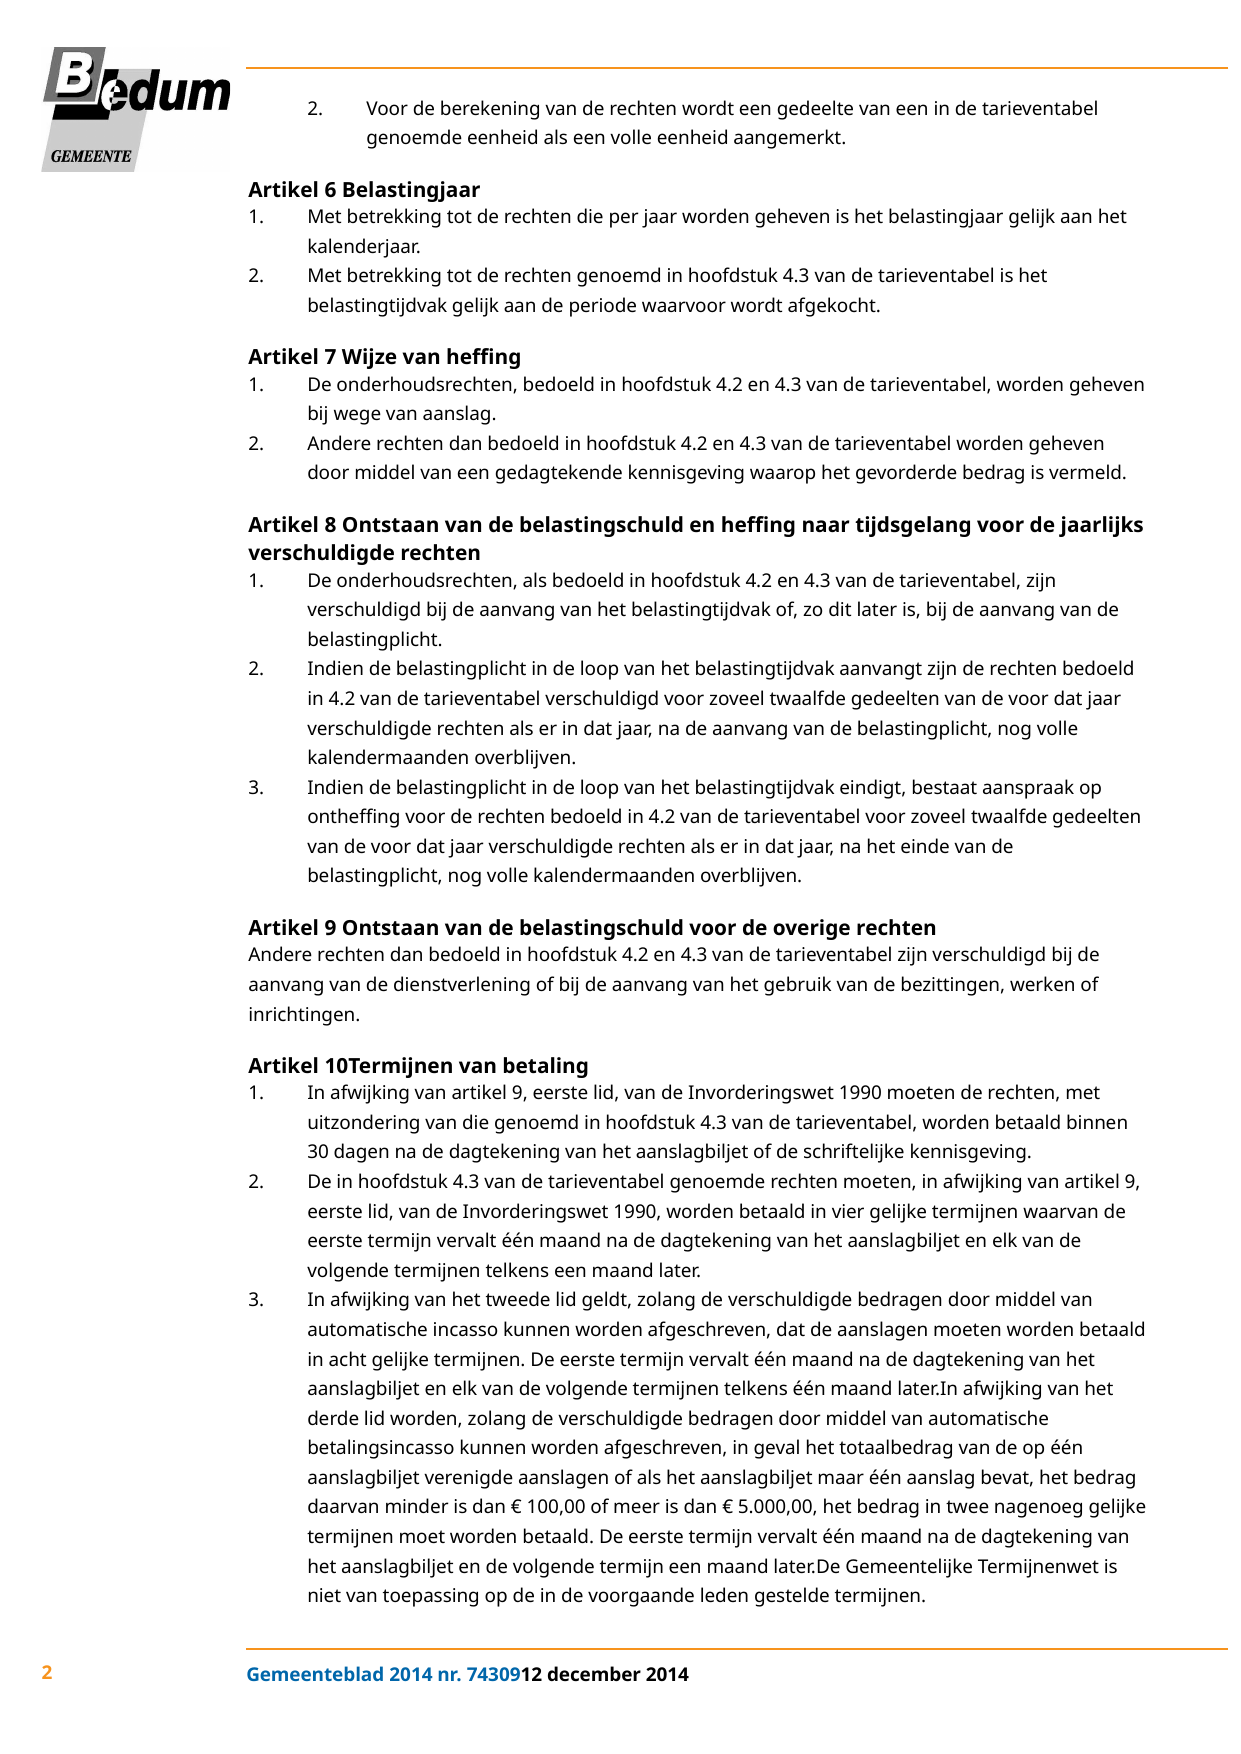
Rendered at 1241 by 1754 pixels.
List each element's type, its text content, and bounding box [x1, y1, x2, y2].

list De onderhoudsrechten, bedoeld in hoofdstuk 4.2 en 4.3 van de tarieventabel, worden geheven bij wege van aanslag. [248, 371, 1152, 426]
picture [41, 47, 231, 172]
list Indien de belastingplicht in de loop van het belastingtijdvak eindigt, bestaat aanspraak op ontheffing voor de rechten bedoeld in 4.2 van de tarieventabel voor zoveel twaalfde gedeelten van de voor dat jaar verschuldigde rechten als er in dat jaar, na het einde van de belastingplicht, nog volle kalendermaanden overblijven. [248, 774, 1152, 888]
text Artikel 7 Wijze van heffing [248, 342, 1152, 371]
list De onderhoudsrechten, als bedoeld in hoofdstuk 4.2 en 4.3 van de tarieventabel, zijn verschuldigd bij de aanvang van het belastingtijdvak of, zo dit later is, bij de aanvang van de belastingplicht. [248, 567, 1152, 652]
list Met betrekking tot de rechten die per jaar worden geheven is het belastingjaar gelijk aan het kalenderjaar. [248, 203, 1152, 258]
list Voor de berekening van de rechten wordt een gedeelte van een in de tarieventabel genoemde eenheid als een volle eenheid aangemerkt. [307, 95, 1152, 150]
list Indien de belastingplicht in de loop van het belastingtijdvak aanvangt zijn de rechten bedoeld in 4.2 van de tarieventabel verschuldigd voor zoveel twaalfde gedeelten van de voor dat jaar verschuldigde rechten als er in dat jaar, na de aanvang van de belastingplicht, nog volle kalendermaanden overblijven. [248, 656, 1152, 770]
list In afwijking van het tweede lid geldt, zolang de verschuldigde bedragen door middel van automatische incasso kunnen worden afgeschreven, dat de aanslagen moeten worden betaald in acht gelijke termijnen. De eerste termijn vervalt één maand na de dagtekening van het aanslagbiljet en elk van de volgende termijnen telkens één maand later.In afwijking van het derde lid worden, zolang de verschuldigde bedragen door middel van automatische betalingsincasso kunnen worden afgeschreven, in geval het totaalbedrag van de op één aanslagbiljet verenigde aanslagen of als het aanslagbiljet maar één aanslag bevat, het bedrag daarvan minder is dan € 100,00 of meer is dan € 5.000,00, het bedrag in twee nagenoeg gelijke termijnen moet worden betaald. De eerste termijn vervalt één maand na de dagtekening van het aanslagbiljet en de volgende termijn een maand later.De Gemeentelijke Termijnenwet is niet van toepassing op de in de voorgaande leden gestelde termijnen. [248, 1287, 1152, 1608]
text Artikel 9 Ontstaan van de belastingschuld voor de overige rechten [248, 913, 1152, 942]
list Met betrekking tot de rechten genoemd in hoofdstuk 4.3 van de tarieventabel is het belastingtijdvak gelijk aan de periode waarvoor wordt afgekocht. [248, 262, 1152, 318]
text Andere rechten dan bedoeld in hoofdstuk 4.2 en 4.3 van de tarieventabel zijn verschuldigd bij de aanvang van de dienstverlening of bij de aanvang van het gebruik van de bezittingen, werken of inrichtingen. [248, 942, 1152, 1026]
list In afwijking van artikel 9, eerste lid, van de Invorderingswet 1990 moeten de rechten, met uitzondering van die genoemd in hoofdstuk 4.3 van de tarieventabel, worden betaald binnen 30 dagen na de dagtekening van het aanslagbiljet of de schriftelijke kennisgeving. [248, 1079, 1152, 1164]
text Artikel 8 Ontstaan van de belastingschuld en heffing naar tijdsgelang voor de jaarlijks verschuldigde rechten [248, 510, 1152, 567]
list Andere rechten dan bedoeld in hoofdstuk 4.2 en 4.3 van de tarieventabel worden geheven door middel van een gedagtekende kennisgeving waarop het gevorderde bedrag is vermeld. [248, 430, 1152, 485]
text Artikel 6 Belastingjaar [248, 175, 1152, 203]
list De in hoofdstuk 4.3 van de tarieventabel genoemde rechten moeten, in afwijking van artikel 9, eerste lid, van de Invorderingswet 1990, worden betaald in vier gelijke termijnen waarvan de eerste termijn vervalt één maand na de dagtekening van het aanslagbiljet en elk van de volgende termijnen telkens een maand later. [248, 1168, 1152, 1283]
text Artikel 10Termijnen van betaling [248, 1051, 1152, 1079]
